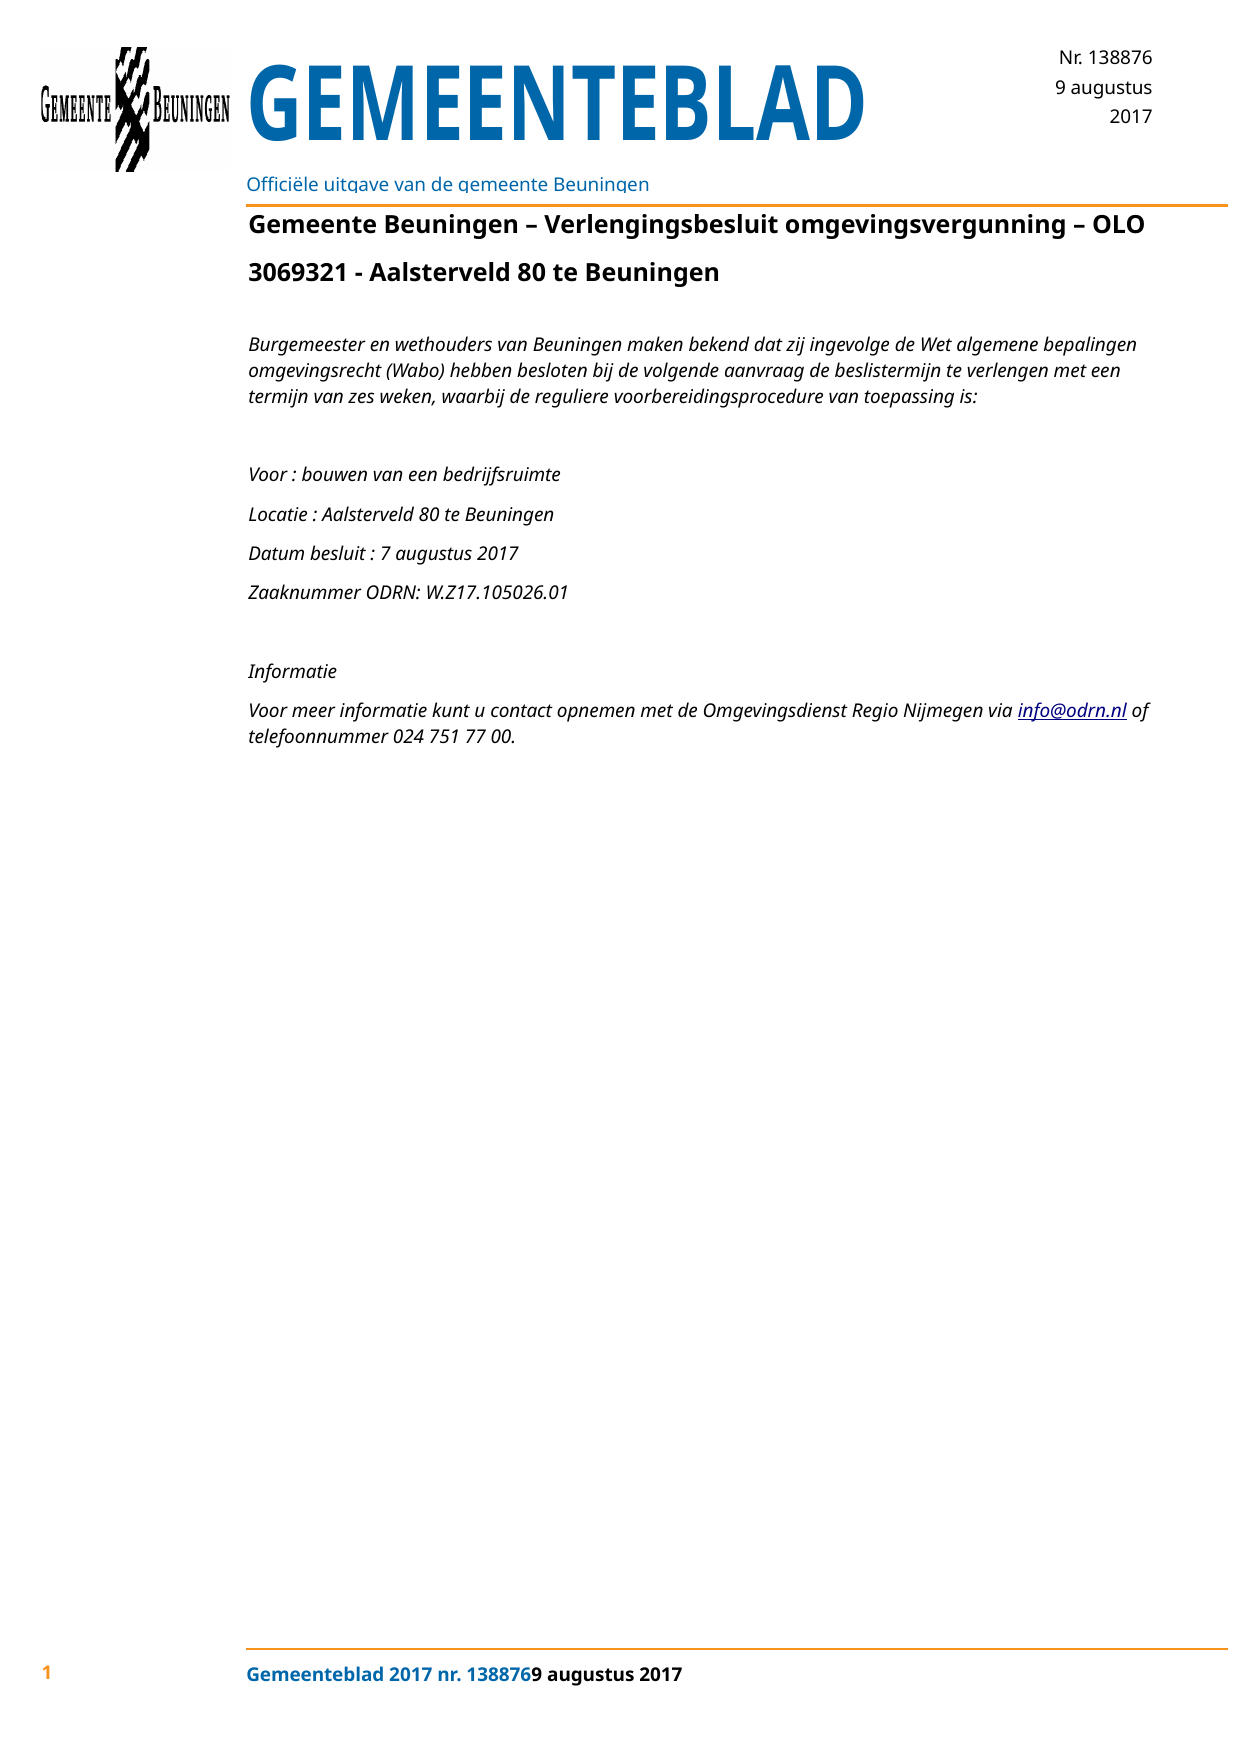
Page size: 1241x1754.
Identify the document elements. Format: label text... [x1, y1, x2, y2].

text Locatie : Aalsterveld 80 te Beuningen [248, 501, 1152, 526]
text Voor : bouwen van een bedrijfsruimte [248, 461, 1152, 487]
text Burgemeester en wethouders van Beuningen maken bekend dat zij ingevolge de Wet algemene bepalingen omgevingsrecht (Wabo) hebben besloten bij de volgende aanvraag de beslistermijn te verlengen met een termijn van zes weken, waarbij de reguliere voorbereidingsprocedure van toepassing is: [248, 331, 1152, 409]
text Zaaknummer ODRN: W.Z17.105026.01 [248, 579, 1152, 605]
text Informatie [248, 658, 1152, 683]
picture [41, 47, 231, 172]
text Datum besluit : 7 augustus 2017 [248, 540, 1152, 566]
text Voor meer informatie kunt u contact opnemen met de Omgevingsdienst Regio Nijmegen via info@odrn.nl of telefoonnummer 024 751 77 00. [248, 697, 1152, 748]
text Gemeente Beuningen – Verlengingsbesluit omgevingsvergunning – OLO 3069321 - Aalsterveld 80 te Beuningen [248, 207, 1152, 288]
